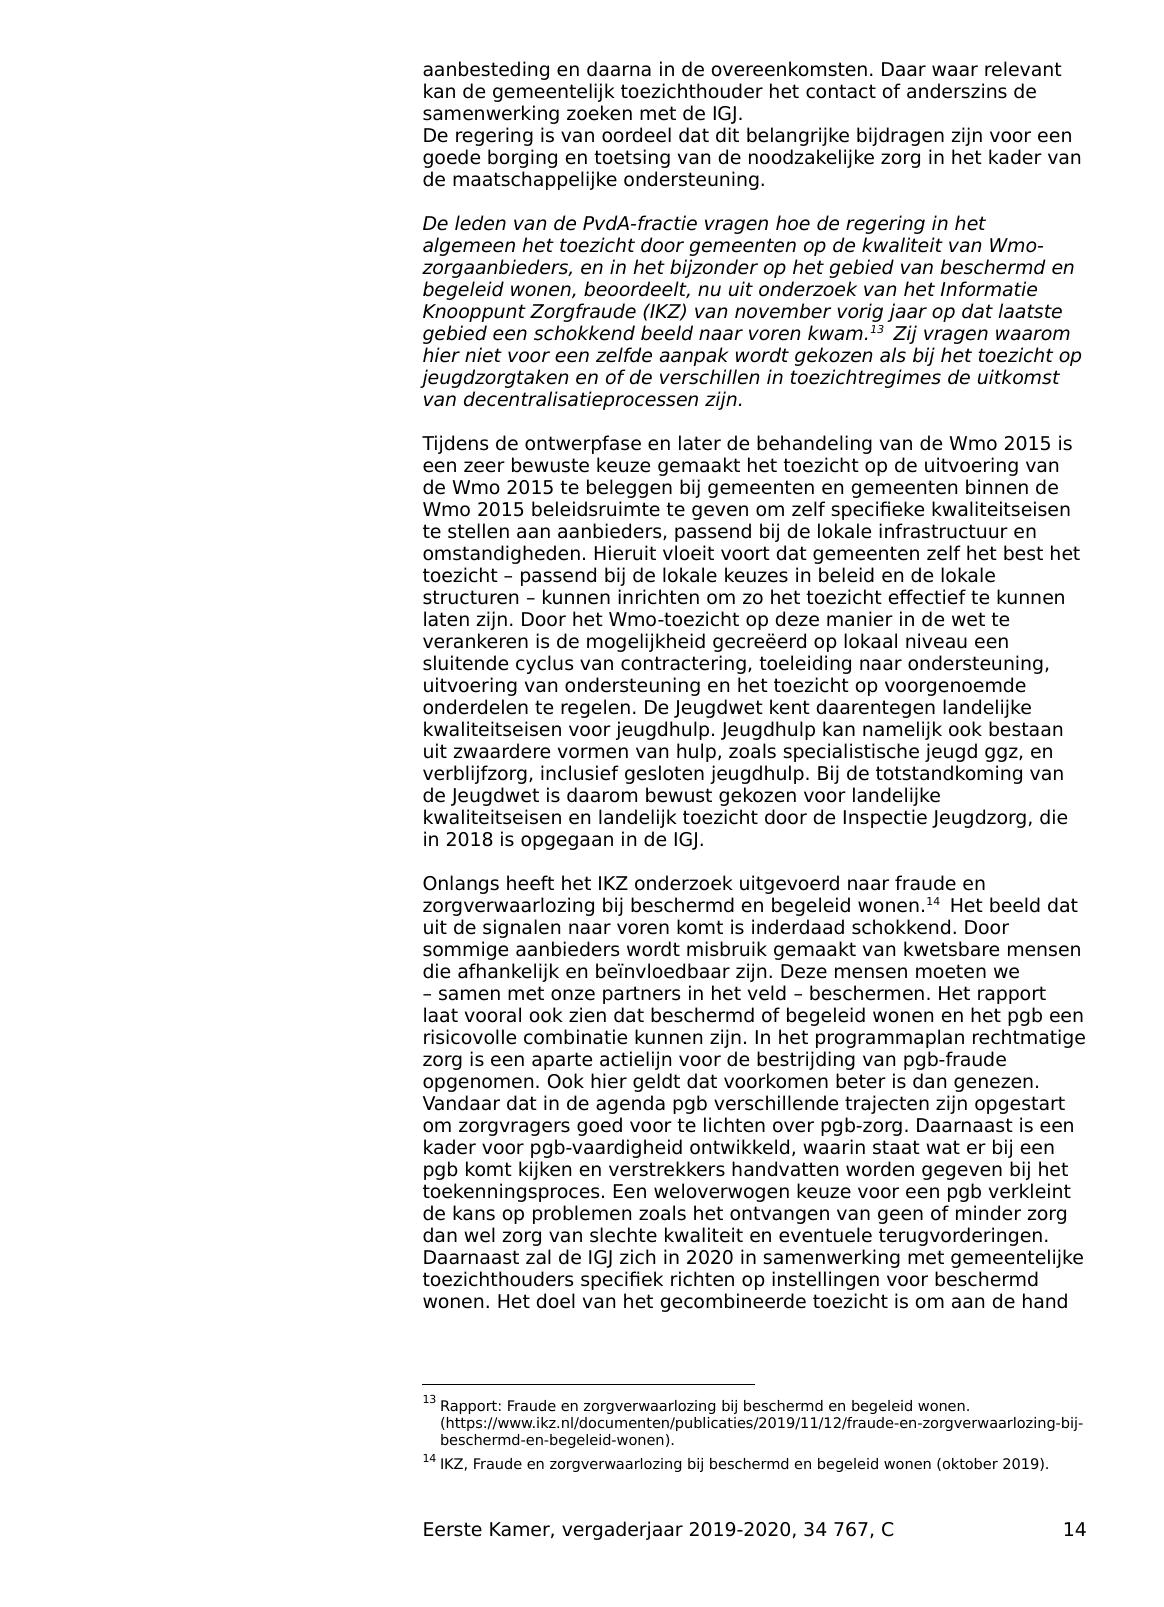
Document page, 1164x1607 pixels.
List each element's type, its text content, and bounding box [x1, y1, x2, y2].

text IKZ, Fraude en zorgverwaarlozing bij beschermd en begeleid wonen (oktober 2019). [422, 1452, 1087, 1474]
text aanbesteding en daarna in de overeenkomsten. Daar waar relevant kan de gemeentelijk toezichthouder het contact of anderszins de samenwerking zoeken met de IGJ. [422, 59, 1087, 125]
text De regering is van oordeel dat dit belangrijke bijdragen zijn voor een goede borging en toetsing van de noodzakelijke zorg in het kader van de maatschappelijke ondersteuning. [422, 125, 1087, 191]
text Rapport: Fraude en zorgverwaarlozing bij beschermd en begeleid wonen. (https://www.ikz.nl/documenten/publicaties/2019/11/12/fraude-en-zorgverwaarlozing-bij-beschermd-en-begeleid-wonen). [422, 1393, 1087, 1449]
text De leden van de PvdA-fractie vragen hoe de regering in het algemeen het toezicht door gemeenten op de kwaliteit van Wmo-zorgaanbieders, en in het bijzonder op het gebied van beschermd en begeleid wonen, beoordeelt, nu uit onderzoek van het Informatie Knooppunt Zorgfraude (IKZ) van november vorig jaar op dat laatste gebied een schokkend beeld naar voren kwam. Zij vragen waarom hier niet voor een zelfde aanpak wordt gekozen als bij het toezicht op jeugdzorgtaken en of de verschillen in toezichtregimes de uitkomst van decentralisatieprocessen zijn. [422, 213, 1087, 411]
text Tijdens de ontwerpfase en later de behandeling van de Wmo 2015 is een zeer bewuste keuze gemaakt het toezicht op de uitvoering van de Wmo 2015 te beleggen bij gemeenten en gemeenten binnen de Wmo 2015 beleidsruimte te geven om zelf specifieke kwaliteitseisen te stellen aan aanbieders, passend bij de lokale infrastructuur en omstandigheden. Hieruit vloeit voort dat gemeenten zelf het best het toezicht – passend bij de lokale keuzes in beleid en de lokale structuren – kunnen inrichten om zo het toezicht effectief te kunnen laten zijn. Door het Wmo-toezicht op deze manier in de wet te verankeren is de mogelijkheid gecreëerd op lokaal niveau een sluitende cyclus van contractering, toeleiding naar ondersteuning, uitvoering van ondersteuning en het toezicht op voorgenoemde onderdelen te regelen. De Jeugdwet kent daarentegen landelijke kwaliteitseisen voor jeugdhulp. Jeugdhulp kan namelijk ook bestaan uit zwaardere vormen van hulp, zoals specialistische jeugd ggz, en verblijfzorg, inclusief gesloten jeugdhulp. Bij de totstandkoming van de Jeugdwet is daarom bewust gekozen voor landelijke kwaliteitseisen en landelijk toezicht door de Inspectie Jeugdzorg, die in 2018 is opgegaan in de IGJ. [422, 433, 1087, 851]
text Onlangs heeft het IKZ onderzoek uitgevoerd naar fraude en zorgverwaarlozing bij beschermd en begeleid wonen. Het beeld dat uit de signalen naar voren komt is inderdaad schokkend. Door sommige aanbieders wordt misbruik gemaakt van kwetsbare mensen die afhankelijk en beïnvloedbaar zijn. Deze mensen moeten we – samen met onze partners in het veld – beschermen. Het rapport laat vooral ook zien dat beschermd of begeleid wonen en het pgb een risicovolle combinatie kunnen zijn. In het programmaplan rechtmatige zorg is een aparte actielijn voor de bestrijding van pgb-fraude opgenomen. Ook hier geldt dat voorkomen beter is dan genezen. Vandaar dat in de agenda pgb verschillende trajecten zijn opgestart om zorgvragers goed voor te lichten over pgb-zorg. Daarnaast is een kader voor pgb-vaardigheid ontwikkeld, waarin staat wat er bij een pgb komt kijken en verstrekkers handvatten worden gegeven bij het toekenningsproces. Een weloverwogen keuze voor een pgb verkleint de kans op problemen zoals het ontvangen van geen of minder zorg dan wel zorg van slechte kwaliteit en eventuele terugvorderingen. Daarnaast zal de IGJ zich in 2020 in samenwerking met gemeentelijke toezichthouders specifiek richten op instellingen voor beschermd wonen. Het doel van het gecombineerde toezicht is om aan de hand [422, 873, 1087, 1312]
